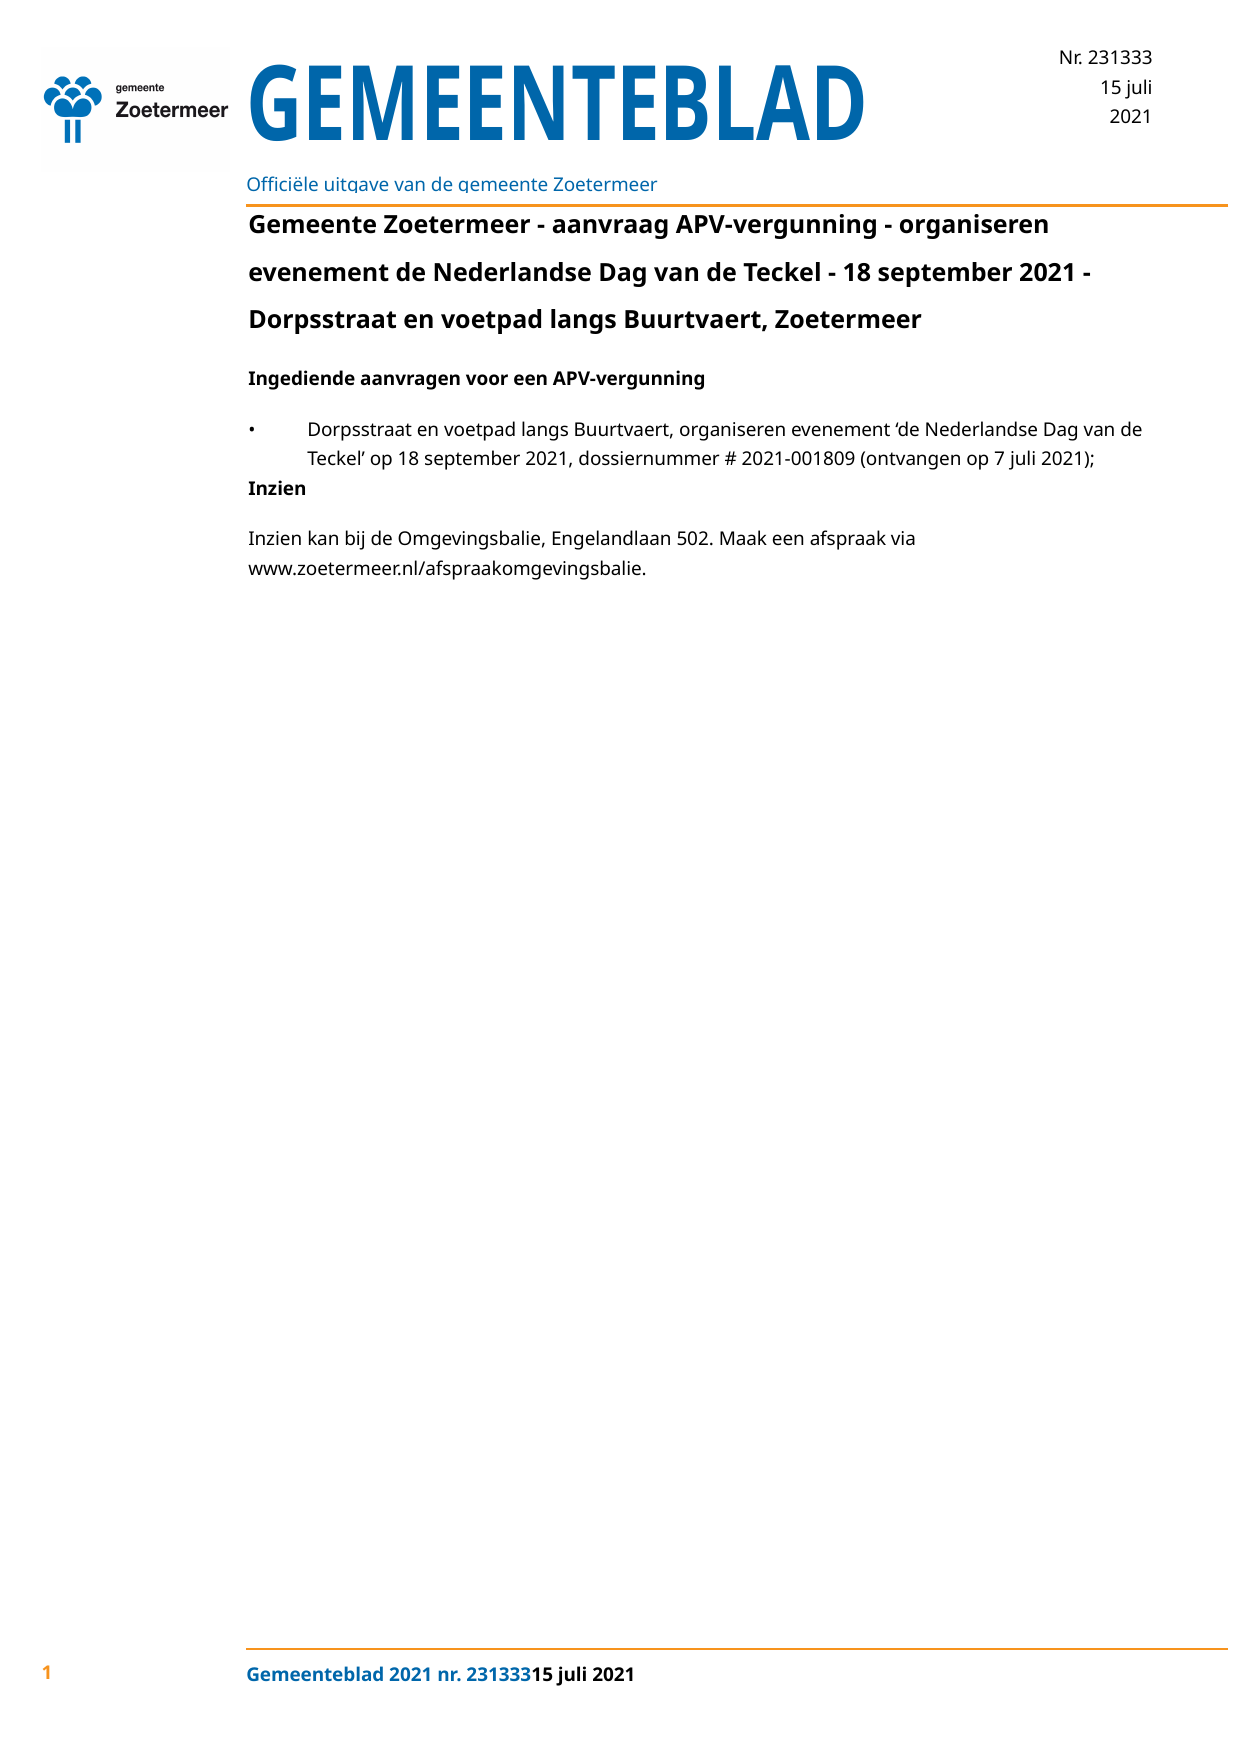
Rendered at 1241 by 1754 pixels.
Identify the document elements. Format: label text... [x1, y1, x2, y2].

text Ingediende aanvragen voor een APV-vergunning [248, 366, 1152, 391]
text Inzien kan bij de Omgevingsbalie, Engelandlaan 502. Maak een afspraak via www.zoetermeer.nl/afspraakomgevingsbalie. [248, 526, 1152, 581]
text Gemeente Zoetermeer - aanvraag APV-vergunning - organiseren evenement de Nederlandse Dag van de Teckel - 18 september 2021 - Dorpsstraat en voetpad langs Buurtvaert, Zoetermeer [248, 207, 1152, 336]
list Dorpsstraat en voetpad langs Buurtvaert, organiseren evenement ‘de Nederlandse Dag van de Teckel’ op 18 september 2021, dossiernummer # 2021-001809 (ontvangen op 7 juli 2021); [248, 416, 1152, 471]
text Inzien [248, 475, 1152, 501]
picture [41, 47, 231, 172]
